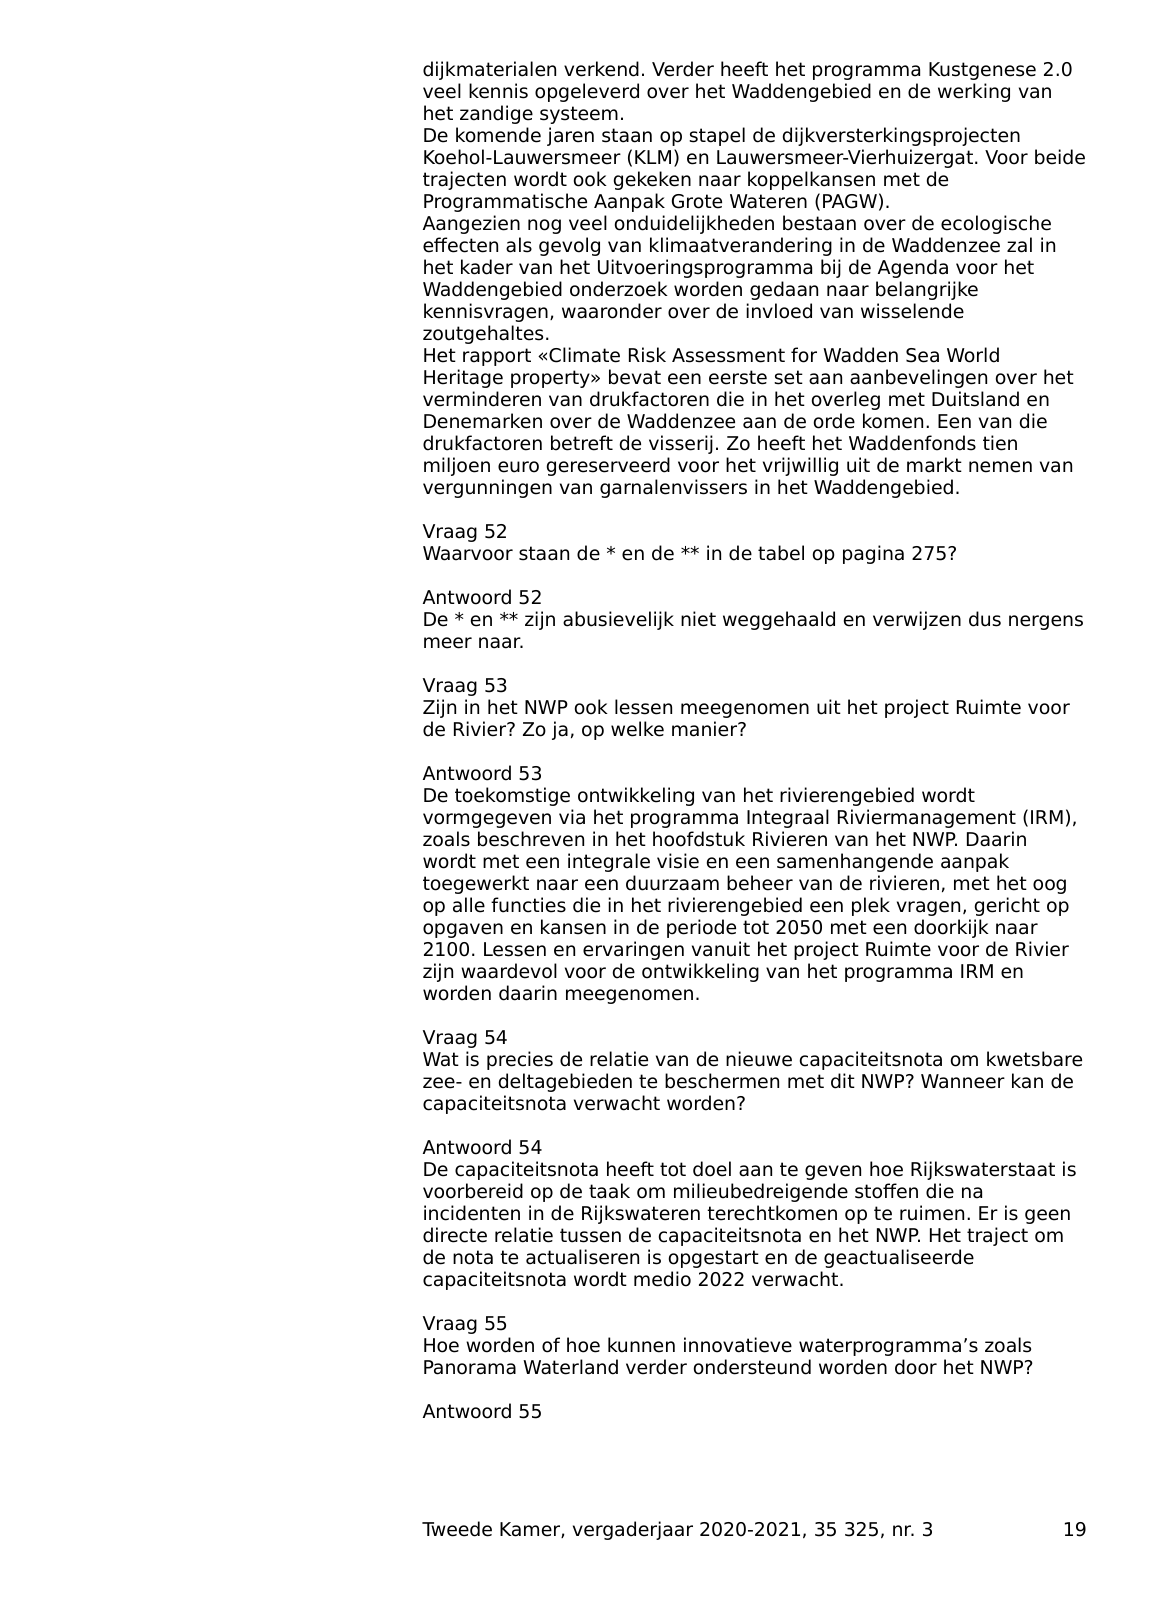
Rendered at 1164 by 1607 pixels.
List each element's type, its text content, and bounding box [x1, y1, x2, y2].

text De komende jaren staan op stapel de dijkversterkingsprojecten Koehol-Lauwersmeer (KLM) en Lauwersmeer-Vierhuizergat. Voor beide trajecten wordt ook gekeken naar koppelkansen met de Programmatische Aanpak Grote Wateren (PAGW). [422, 125, 1087, 213]
text Zijn in het NWP ook lessen meegenomen uit het project Ruimte voor de Rivier? Zo ja, op welke manier? [422, 697, 1087, 741]
text Antwoord 53 [422, 763, 1087, 785]
text Vraag 52 [422, 521, 1087, 543]
text Het rapport «Climate Risk Assessment for Wadden Sea World Heritage property» bevat een eerste set aan aanbevelingen over het verminderen van drukfactoren die in het overleg met Duitsland en Denemarken over de Waddenzee aan de orde komen. Een van die drukfactoren betreft de visserij. Zo heeft het Waddenfonds tien miljoen euro gereserveerd voor het vrijwillig uit de markt nemen van vergunningen van garnalenvissers in het Waddengebied. [422, 345, 1087, 499]
text Antwoord 52 [422, 587, 1087, 609]
text Hoe worden of hoe kunnen innovatieve waterprogramma’s zoals Panorama Waterland verder ondersteund worden door het NWP? [422, 1335, 1087, 1379]
text Waarvoor staan de * en de ** in de tabel op pagina 275? [422, 543, 1087, 565]
text Aangezien nog veel onduidelijkheden bestaan over de ecologische effecten als gevolg van klimaatverandering in de Waddenzee zal in het kader van het Uitvoeringsprogramma bij de Agenda voor het Waddengebied onderzoek worden gedaan naar belangrijke kennisvragen, waaronder over de invloed van wisselende zoutgehaltes. [422, 213, 1087, 345]
text Vraag 54 [422, 1027, 1087, 1049]
text Vraag 55 [422, 1313, 1087, 1335]
text De * en ** zijn abusievelijk niet weggehaald en verwijzen dus nergens meer naar. [422, 609, 1087, 653]
text De capaciteitsnota heeft tot doel aan te geven hoe Rijkswaterstaat is voorbereid op de taak om milieubedreigende stoffen die na incidenten in de Rijkswateren terechtkomen op te ruimen. Er is geen directe relatie tussen de capaciteitsnota en het NWP. Het traject om de nota te actualiseren is opgestart en de geactualiseerde capaciteitsnota wordt medio 2022 verwacht. [422, 1159, 1087, 1291]
text Antwoord 55 [422, 1401, 1087, 1423]
text De toekomstige ontwikkeling van het rivierengebied wordt vormgegeven via het programma Integraal Riviermanagement (IRM), zoals beschreven in het hoofdstuk Rivieren van het NWP. Daarin wordt met een integrale visie en een samenhangende aanpak toegewerkt naar een duurzaam beheer van de rivieren, met het oog op alle functies die in het rivierengebied een plek vragen, gericht op opgaven en kansen in de periode tot 2050 met een doorkijk naar 2100. Lessen en ervaringen vanuit het project Ruimte voor de Rivier zijn waardevol voor de ontwikkeling van het programma IRM en worden daarin meegenomen. [422, 785, 1087, 1005]
text Vraag 53 [422, 675, 1087, 697]
text Wat is precies de relatie van de nieuwe capaciteitsnota om kwetsbare zee- en deltagebieden te beschermen met dit NWP? Wanneer kan de capaciteitsnota verwacht worden? [422, 1049, 1087, 1115]
text dijkmaterialen verkend. Verder heeft het programma Kustgenese 2.0 veel kennis opgeleverd over het Waddengebied en de werking van het zandige systeem. [422, 59, 1087, 125]
text Antwoord 54 [422, 1137, 1087, 1159]
